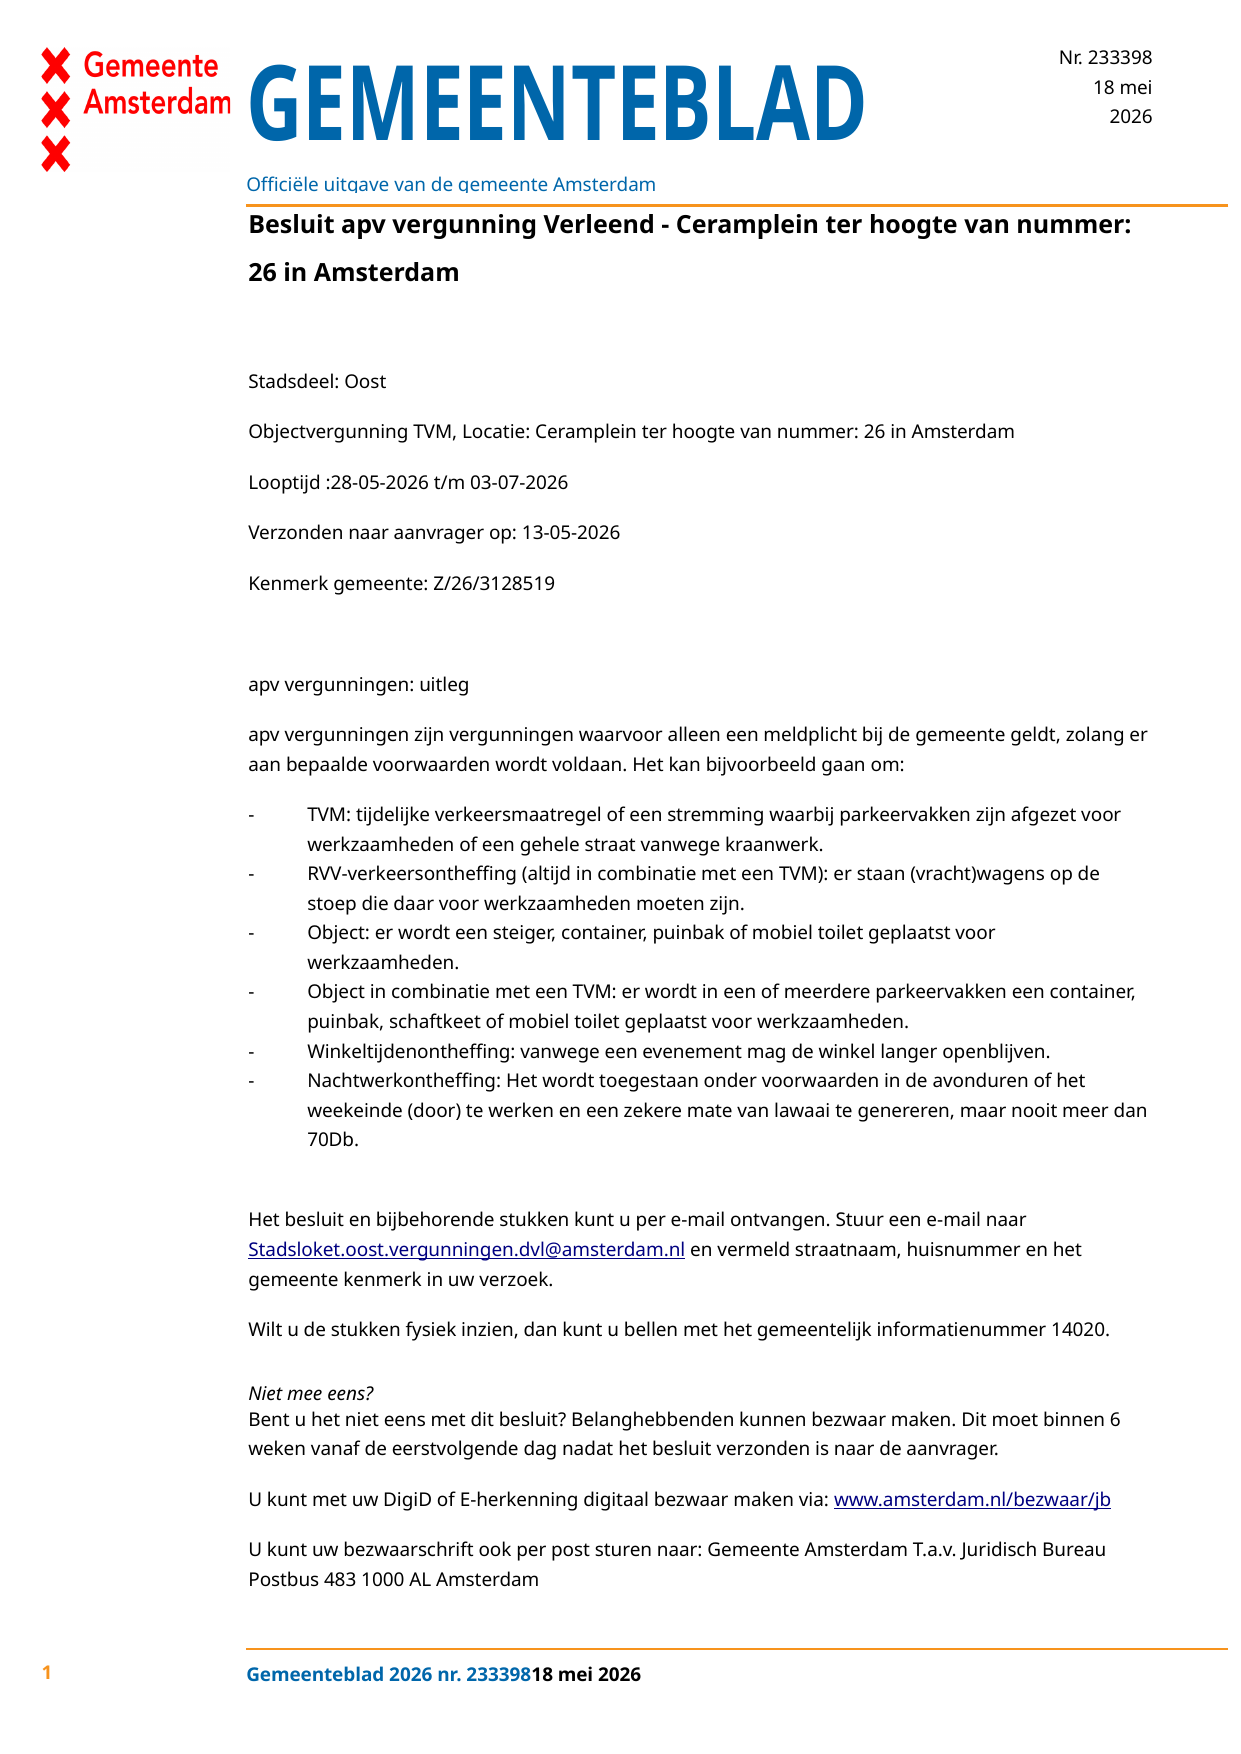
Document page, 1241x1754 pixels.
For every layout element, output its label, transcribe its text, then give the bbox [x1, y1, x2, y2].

text Verzonden naar aanvrager op: 13-05-2026 [248, 519, 1152, 545]
text apv vergunningen zijn vergunningen waarvoor alleen een meldplicht bij de gemeente geldt, zolang er aan bepaalde voorwaarden wordt voldaan. Het kan bijvoorbeeld gaan om: [248, 721, 1152, 777]
text Het besluit en bijbehorende stukken kunt u per e-mail ontvangen. Stuur een e-mail naar Stadsloket.oost.vergunningen.dvl@amsterdam.nl en vermeld straatnaam, huisnummer en het gemeente kenmerk in uw verzoek. [248, 1207, 1152, 1292]
text Kenmerk gemeente: Z/26/3128519 [248, 570, 1152, 596]
text U kunt met uw DigiD of E-herkenning digitaal bezwaar maken via: www.amsterdam.nl/bezwaar/jb [248, 1486, 1152, 1512]
list TVM: tijdelijke verkeersmaatregel of een stremming waarbij parkeervakken zijn afgezet voor werkzaamheden of een gehele straat vanwege kraanwerk. [248, 801, 1152, 857]
list Object in combinatie met een TVM: er wordt in een of meerdere parkeervakken een container, puinbak, schaftkeet of mobiel toilet geplaatst voor werkzaamheden. [248, 979, 1152, 1034]
text Stadsdeel: Oost [248, 368, 1152, 394]
list Winkeltijdenontheffing: vanwege een evenement mag de winkel langer openblijven. [248, 1038, 1152, 1064]
list Nachtwerkontheffing: Het wordt toegestaan onder voorwaarden in de avonduren of het weekeinde (door) te werken en een zekere mate van lawaai te genereren, maar nooit meer dan 70Db. [248, 1067, 1152, 1152]
list Object: er wordt een steiger, container, puinbak of mobiel toilet geplaatst voor werkzaamheden. [248, 919, 1152, 975]
text apv vergunningen: uitleg [248, 671, 1152, 697]
text Wilt u de stukken fysiek inzien, dan kunt u bellen met het gemeentelijk informatienummer 14020. [248, 1316, 1152, 1342]
picture [41, 47, 231, 172]
text Besluit apv vergunning Verleend - Ceramplein ter hoogte van nummer: 26 in Amsterdam [248, 207, 1152, 288]
text Looptijd :28-05-2026 t/m 03-07-2026 [248, 469, 1152, 495]
text Bent u het niet eens met dit besluit? Belanghebbenden kunnen bezwaar maken. Dit moet binnen 6 weken vanaf de eerstvolgende dag nadat het besluit verzonden is naar de aanvrager. [248, 1406, 1152, 1461]
text Niet mee eens? [248, 1380, 1152, 1406]
list RVV-verkeersontheffing (altijd in combinatie met een TVM): er staan (vracht)wagens op de stoep die daar voor werkzaamheden moeten zijn. [248, 860, 1152, 916]
text U kunt uw bezwaarschrift ook per post sturen naar: Gemeente Amsterdam T.a.v. Juridisch Bureau Postbus 483 1000 AL Amsterdam [248, 1536, 1152, 1592]
text Objectvergunning TVM, Locatie: Ceramplein ter hoogte van nummer: 26 in Amsterdam [248, 419, 1152, 444]
